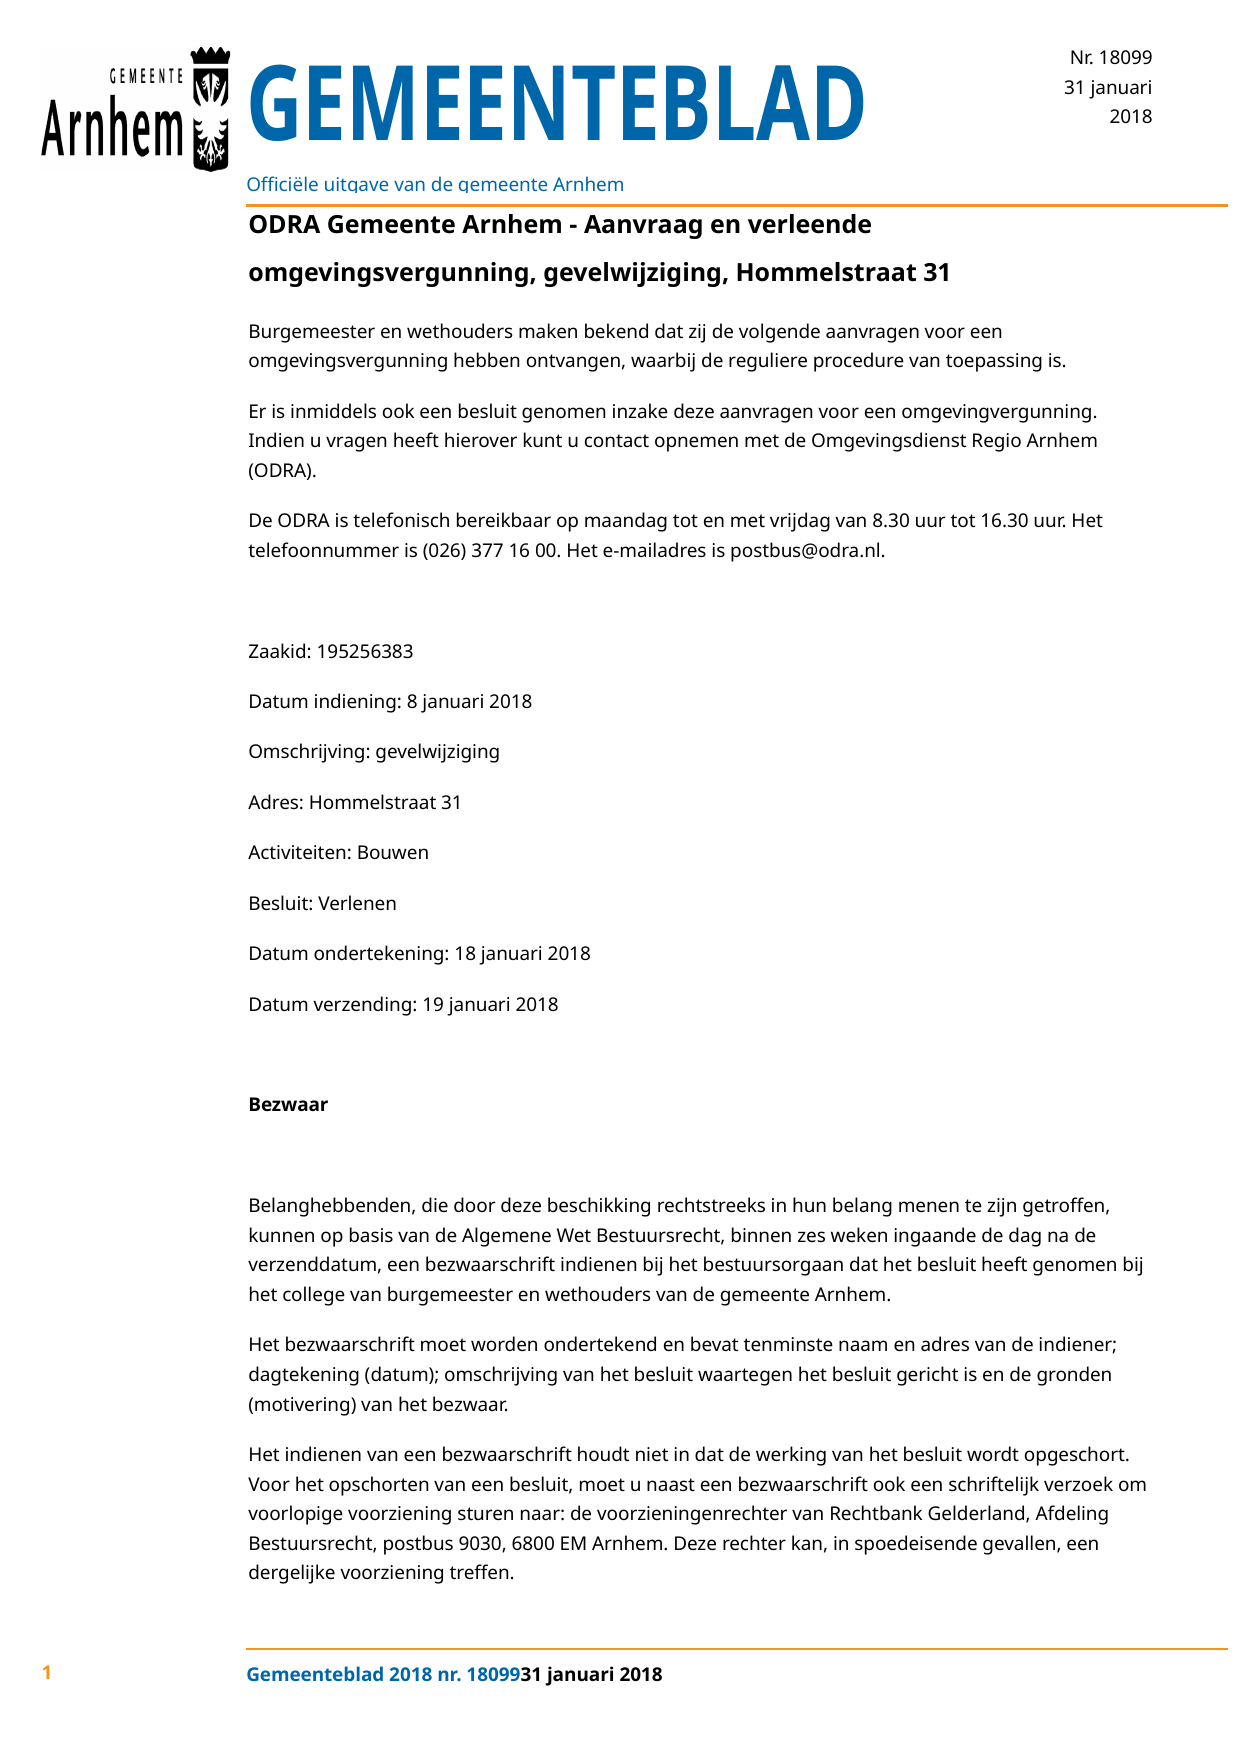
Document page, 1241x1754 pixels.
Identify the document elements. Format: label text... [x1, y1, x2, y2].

text Besluit: Verlenen [248, 890, 1152, 916]
text Omschrijving: gevelwijziging [248, 739, 1152, 764]
text Datum verzending: 19 januari 2018 [248, 991, 1152, 1017]
text Er is inmiddels ook een besluit genomen inzake deze aanvragen voor een omgevingvergunning. Indien u vragen heeft hierover kunt u contact opnemen met de Omgevingsdienst Regio Arnhem (ODRA). [248, 398, 1152, 483]
text Het bezwaarschrift moet worden ondertekend en bevat tenminste naam en adres van de indiener; dagtekening (datum); omschrijving van het besluit waartegen het besluit gericht is en de gronden (motivering) van het bezwaar. [248, 1332, 1152, 1417]
text Bezwaar [248, 1092, 1152, 1117]
text Belanghebbenden, die door deze beschikking rechtstreeks in hun belang menen te zijn getroffen, kunnen op basis van de Algemene Wet Bestuursrecht, binnen zes weken ingaande de dag na de verzenddatum, een bezwaarschrift indienen bij het bestuursorgaan dat het besluit heeft genomen bij het college van burgemeester en wethouders van de gemeente Arnhem. [248, 1192, 1152, 1307]
text De ODRA is telefonisch bereikbaar op maandag tot en met vrijdag van 8.30 uur tot 16.30 uur. Het telefoonnummer is (026) 377 16 00. Het e-mailadres is postbus@odra.nl. [248, 507, 1152, 563]
text Het indienen van een bezwaarschrift houdt niet in dat de werking van het besluit wordt opgeschort. Voor het opschorten van een besluit, moet u naast een bezwaarschrift ook een schriftelijk verzoek om voorlopige voorziening sturen naar: de voorzieningenrechter van Rechtbank Gelderland, Afdeling Bestuursrecht, postbus 9030, 6800 EM Arnhem. Deze rechter kan, in spoedeisende gevallen, een dergelijke voorziening treffen. [248, 1441, 1152, 1585]
text Adres: Hommelstraat 31 [248, 789, 1152, 815]
picture [41, 47, 231, 172]
text Datum indiening: 8 januari 2018 [248, 688, 1152, 714]
text ODRA Gemeente Arnhem - Aanvraag en verleende omgevingsvergunning, gevelwijziging, Hommelstraat 31 [248, 207, 1152, 288]
text Datum ondertekening: 18 januari 2018 [248, 940, 1152, 966]
text Activiteiten: Bouwen [248, 839, 1152, 865]
text Zaakid: 195256383 [248, 638, 1152, 664]
text Burgemeester en wethouders maken bekend dat zij de volgende aanvragen voor een omgevingsvergunning hebben ontvangen, waarbij de reguliere procedure van toepassing is. [248, 318, 1152, 373]
